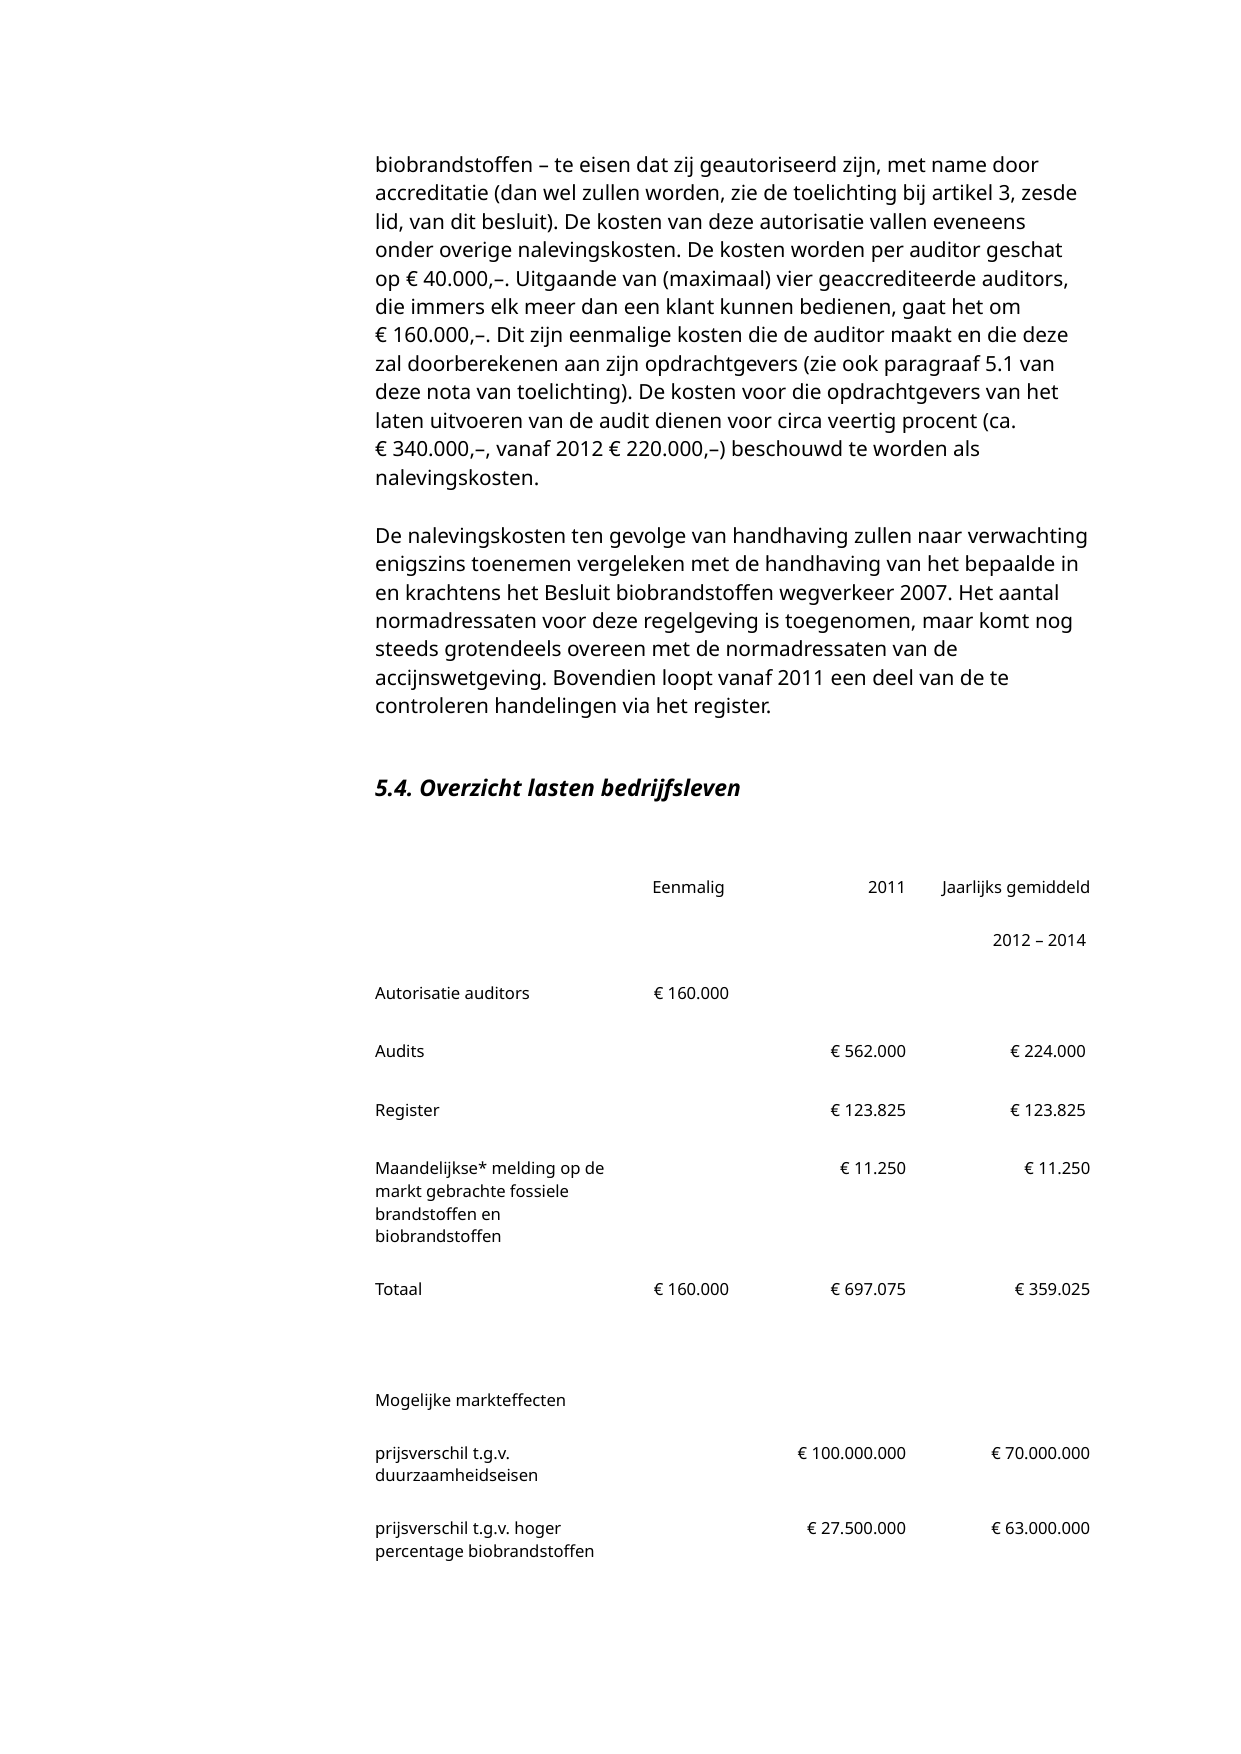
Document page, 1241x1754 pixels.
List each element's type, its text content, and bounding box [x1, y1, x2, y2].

table_header [375, 876, 608, 981]
table_cell prijsverschil t.g.v. duurzaamheidseisen [375, 1441, 608, 1517]
table_cell € 359.025 [906, 1278, 1090, 1330]
table_cell [609, 1441, 729, 1517]
table_cell € 224.000 [906, 1040, 1090, 1098]
table_cell Autorisatie auditors [375, 981, 608, 1040]
table_cell € 123.825 [906, 1098, 1090, 1157]
table_cell [375, 1330, 1090, 1389]
table_cell Audits [375, 1040, 608, 1098]
table_cell Maandelijkse* melding op de markt gebrachte fossiele brandstoffen en biobrandstoffen [375, 1157, 608, 1277]
table_cell € 562.000 [729, 1040, 906, 1098]
table_cell Mogelijke markteffecten [375, 1389, 1090, 1441]
text biobrandstoffen – te eisen dat zij geautoriseerd zijn, met name door accreditatie (dan wel zullen worden, zie de toelichting bij artikel 3, zesde lid, van dit besluit). De kosten van deze autorisatie vallen eveneens onder overige nalevingskosten. De kosten worden per auditor geschat op € 40.000,–. Uitgaande van (maximaal) vier geaccrediteerde auditors, die immers elk meer dan een klant kunnen bedienen, gaat het om € 160.000,–. Dit zijn eenmalige kosten die de auditor maakt en die deze zal doorberekenen aan zijn opdrachtgevers (zie ook paragraaf 5.1 van deze nota van toelichting). De kosten voor die opdrachtgevers van het laten uitvoeren van de audit dienen voor circa veertig procent (ca. € 340.000,–, vanaf 2012 € 220.000,–) beschouwd te worden als nalevingskosten. [375, 150, 1090, 491]
table_cell [609, 1157, 729, 1277]
table_cell prijsverschil t.g.v. hoger percentage biobrandstoffen [375, 1517, 608, 1592]
table_cell [609, 1040, 729, 1098]
table_cell € 160.000 [609, 981, 729, 1040]
table_cell Register [375, 1098, 608, 1157]
table_cell € 11.250 [729, 1157, 906, 1277]
table_cell [609, 1517, 729, 1592]
subtitle 5.4. Overzicht lasten bedrijfsleven [375, 772, 1090, 803]
table_cell € 697.075 [729, 1278, 906, 1330]
table_cell € 27.500.000 [729, 1517, 906, 1592]
table_cell € 63.000.000 [906, 1517, 1090, 1592]
table_cell € 160.000 [609, 1278, 729, 1330]
text De nalevingskosten ten gevolge van handhaving zullen naar verwachting enigszins toenemen vergeleken met de handhaving van het bepaalde in en krachtens het Besluit biobrandstoffen wegverkeer 2007. Het aantal normadressaten voor deze regelgeving is toegenomen, maar komt nog steeds grotendeels overeen met de normadressaten van de accijnswetgeving. Bovendien loopt vanaf 2011 een deel van de te controleren handelingen via het register. [375, 521, 1090, 720]
table_cell Totaal [375, 1278, 608, 1330]
table_cell € 100.000.000 [729, 1441, 906, 1517]
table_header Jaarlijks gemiddeld 2012 – 2014 [906, 876, 1090, 981]
table_cell [609, 1098, 729, 1157]
table_header 2011 [729, 876, 906, 981]
table_cell € 70.000.000 [906, 1441, 1090, 1517]
table_cell € 11.250 [906, 1157, 1090, 1277]
table_cell [906, 981, 1090, 1040]
table_header Eenmalig [609, 876, 729, 981]
table_cell [729, 981, 906, 1040]
table_cell € 123.825 [729, 1098, 906, 1157]
